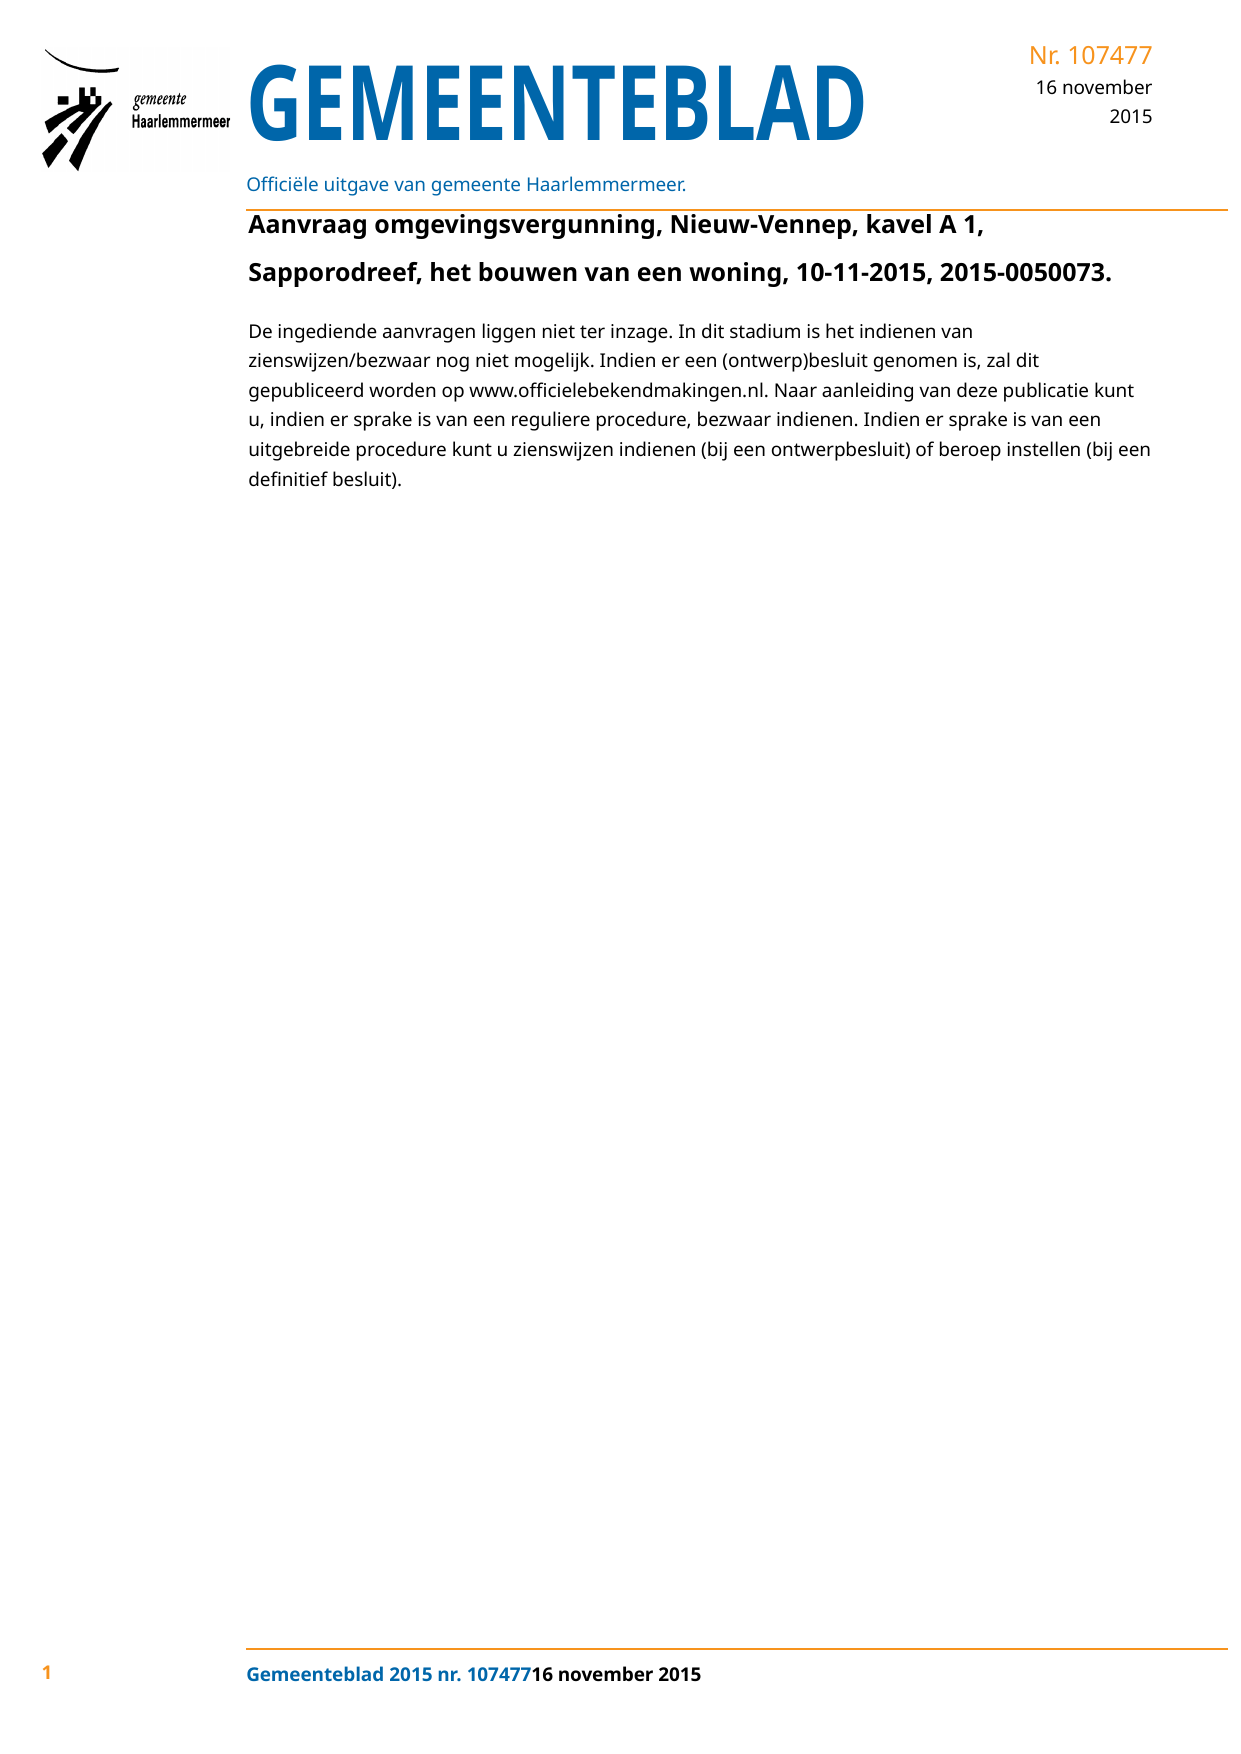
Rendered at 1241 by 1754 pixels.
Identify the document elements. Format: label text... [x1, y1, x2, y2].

text De ingediende aanvragen liggen niet ter inzage. In dit stadium is het indienen van zienswijzen/bezwaar nog niet mogelijk. Indien er een (ontwerp)besluit genomen is, zal dit gepubliceerd worden op www.officielebekendmakingen.nl. Naar aanleiding van deze publicatie kunt u, indien er sprake is van een reguliere procedure, bezwaar indienen. Indien er sprake is van een uitgebreide procedure kunt u zienswijzen indienen (bij een ontwerpbesluit) of beroep instellen (bij een definitief besluit). [248, 318, 1152, 492]
text Aanvraag omgevingsvergunning, Nieuw-Vennep, kavel A 1, Sapporodreef, het bouwen van een woning, 10-11-2015, 2015-0050073. [248, 211, 1152, 288]
picture [41, 47, 231, 172]
